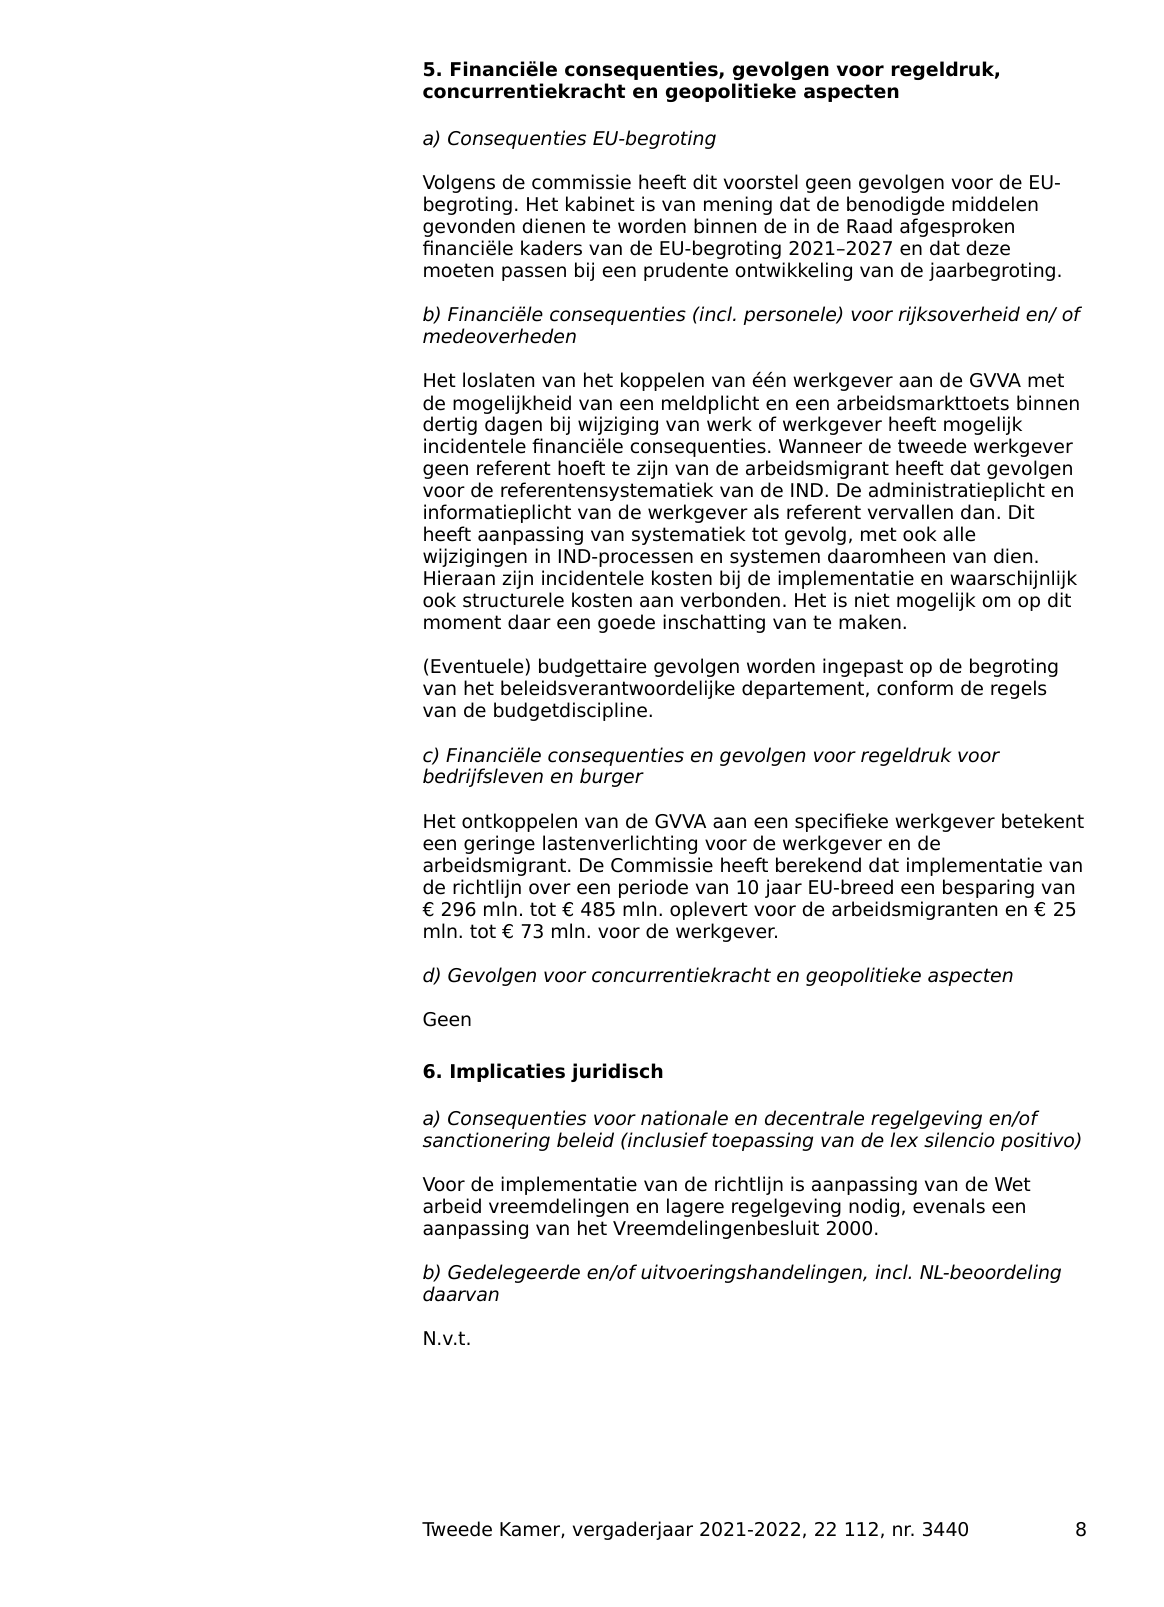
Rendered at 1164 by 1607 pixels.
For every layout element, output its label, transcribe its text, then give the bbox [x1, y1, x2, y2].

subtitle b) Financiële consequenties (incl. personele) voor rijksoverheid en/ of medeoverheden [422, 304, 1087, 348]
text Het ontkoppelen van de GVVA aan een specifieke werkgever betekent een geringe lastenverlichting voor de werkgever en de arbeidsmigrant. De Commissie heeft berekend dat implementatie van de richtlijn over een periode van 10 jaar EU-breed een besparing van € 296 mln. tot € 485 mln. oplevert voor de arbeidsmigranten en € 25 mln. tot € 73 mln. voor de werkgever. [422, 811, 1087, 942]
subtitle c) Financiële consequenties en gevolgen voor regeldruk voor bedrijfsleven en burger [422, 744, 1087, 788]
text Het loslaten van het koppelen van één werkgever aan de GVVA met de mogelijkheid van een meldplicht en een arbeidsmarkttoets binnen dertig dagen bij wijziging van werk of werkgever heeft mogelijk incidentele financiële consequenties. Wanneer de tweede werkgever geen referent hoeft te zijn van de arbeidsmigrant heeft dat gevolgen voor de referentensystematiek van de IND. De administratieplicht en informatieplicht van de werkgever als referent vervallen dan. Dit heeft aanpassing van systematiek tot gevolg, met ook alle wijzigingen in IND-processen en systemen daaromheen van dien. Hieraan zijn incidentele kosten bij de implementatie en waarschijnlijk ook structurele kosten aan verbonden. Het is niet mogelijk om op dit moment daar een goede inschatting van te maken. [422, 370, 1087, 634]
subtitle d) Gevolgen voor concurrentiekracht en geopolitieke aspecten [422, 965, 1087, 987]
text N.v.t. [422, 1328, 1087, 1350]
text Volgens de commissie heeft dit voorstel geen gevolgen voor de EU-begroting. Het kabinet is van mening dat de benodigde middelen gevonden dienen te worden binnen de in de Raad afgesproken financiële kaders van de EU-begroting 2021–2027 en dat deze moeten passen bij een prudente ontwikkeling van de jaarbegroting. [422, 172, 1087, 282]
subtitle a) Consequenties voor nationale en decentrale regelgeving en/of sanctionering beleid (inclusief toepassing van de lex silencio positivo) [422, 1108, 1087, 1152]
subtitle b) Gedelegeerde en/of uitvoeringshandelingen, incl. NL-beoordeling daarvan [422, 1262, 1087, 1306]
subtitle a) Consequenties EU-begroting [422, 128, 1087, 150]
text Voor de implementatie van de richtlijn is aanpassing van de Wet arbeid vreemdelingen en lagere regelgeving nodig, evenals een aanpassing van het Vreemdelingenbesluit 2000. [422, 1174, 1087, 1240]
subtitle 5. Financiële consequenties, gevolgen voor regeldruk, concurrentiekracht en geopolitieke aspecten [422, 59, 1087, 103]
text (Eventuele) budgettaire gevolgen worden ingepast op de begroting van het beleidsverantwoordelijke departement, conform de regels van de budgetdiscipline. [422, 656, 1087, 722]
text Geen [422, 1009, 1087, 1031]
subtitle 6. Implicaties juridisch [422, 1061, 1087, 1083]
